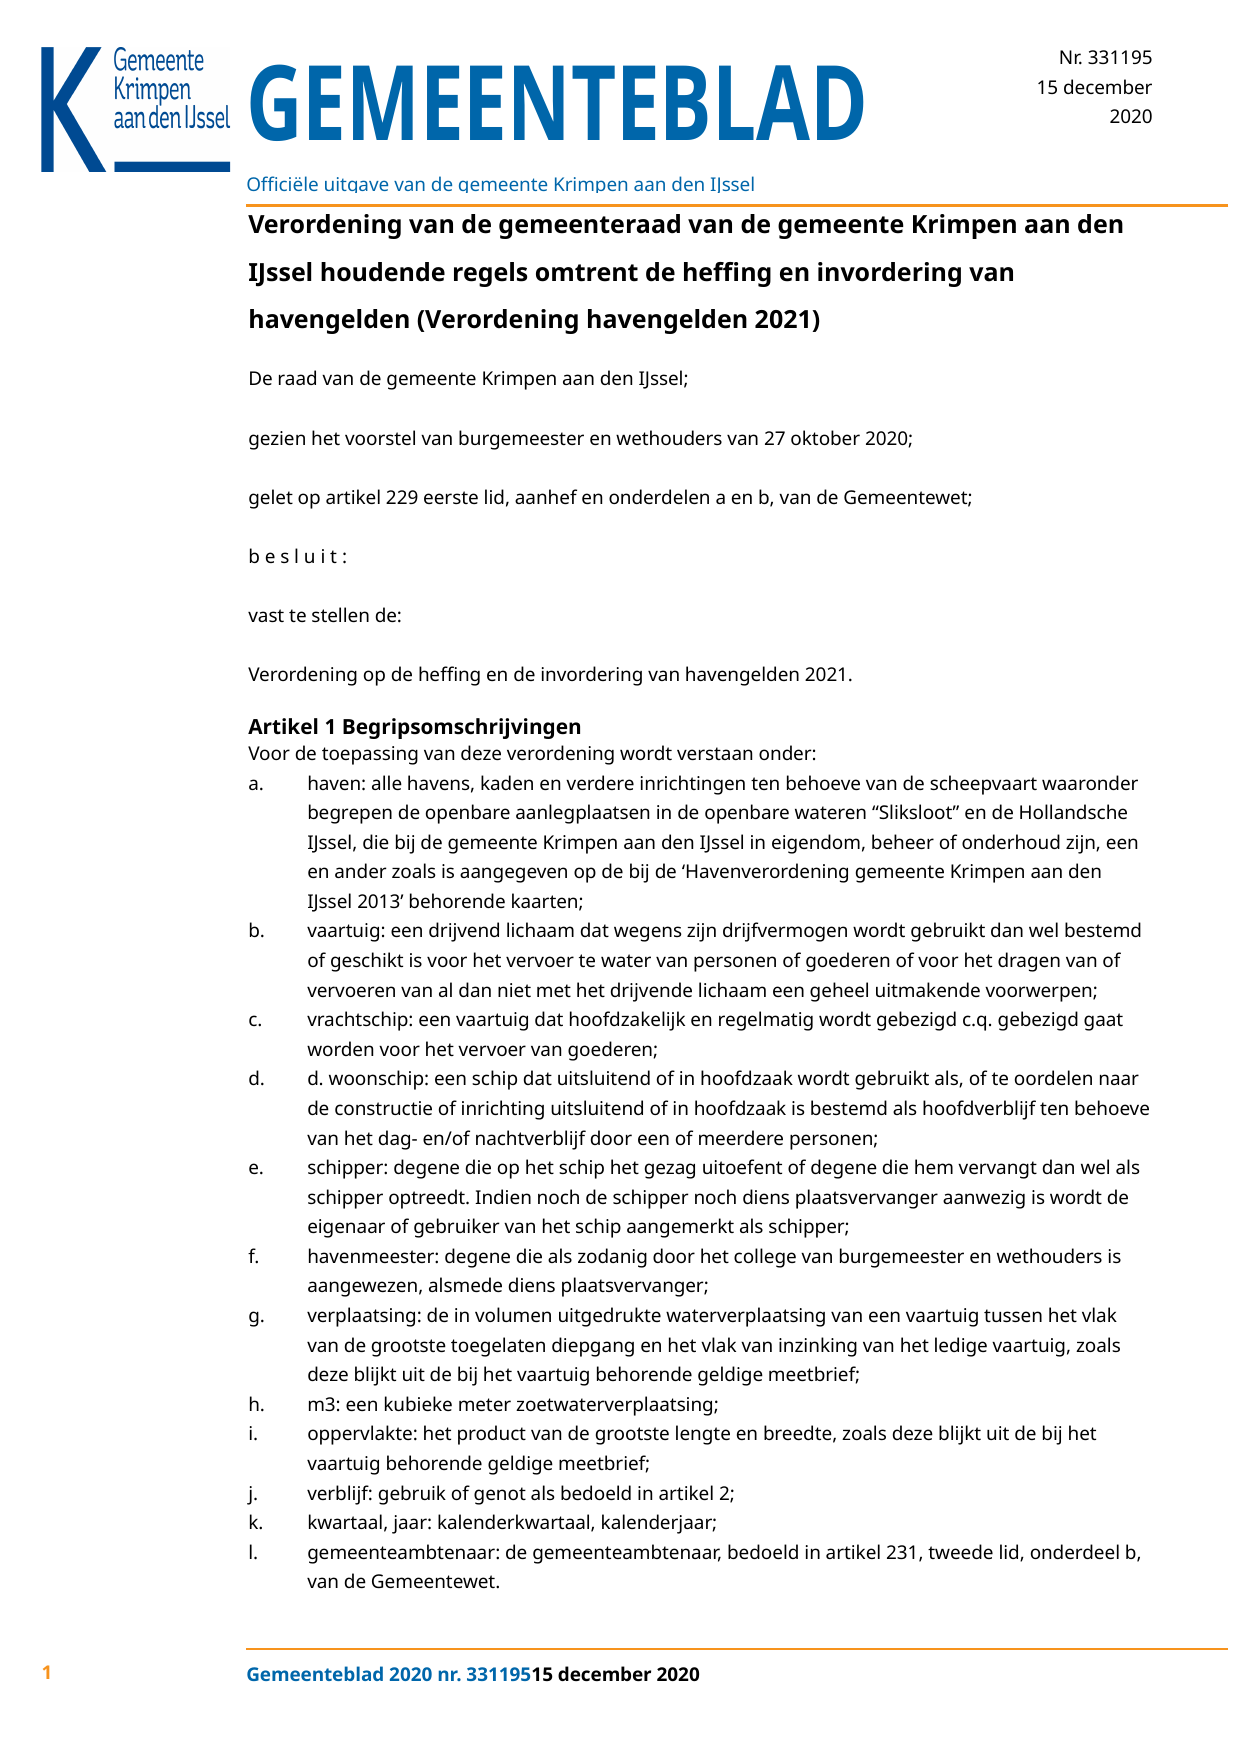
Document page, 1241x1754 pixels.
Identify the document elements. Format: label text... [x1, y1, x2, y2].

text Verordening van de gemeenteraad van de gemeente Krimpen aan den IJssel houdende regels omtrent de heffing en invordering van havengelden (Verordening havengelden 2021) [248, 207, 1152, 336]
text gezien het voorstel van burgemeester en wethouders van 27 oktober 2020; [248, 425, 1152, 450]
list haven: alle havens, kaden en verdere inrichtingen ten behoeve van de scheepvaart waaronder begrepen de openbare aanlegplaatsen in de openbare wateren “Sliksloot” en de Hollandsche IJssel, die bij de gemeente Krimpen aan den IJssel in eigendom, beheer of onderhoud zijn, een en ander zoals is aangegeven op de bij de ‘Havenverordening gemeente Krimpen aan den IJssel 2013’ behorende kaarten; [248, 770, 1152, 914]
list verplaatsing: de in volumen uitgedrukte waterverplaatsing van een vaartuig tussen het vlak van de grootste toegelaten diepgang en het vlak van inzinking van het ledige vaartuig, zoals deze blijkt uit de bij het vaartuig behorende geldige meetbrief; [248, 1302, 1152, 1387]
text Verordening op de heffing en de invordering van havengelden 2021. [248, 661, 1152, 687]
list oppervlakte: het product van de grootste lengte en breedte, zoals deze blijkt uit de bij het vaartuig behorende geldige meetbrief; [248, 1421, 1152, 1476]
list schipper: degene die op het schip het gezag uitoefent of degene die hem vervangt dan wel als schipper optreedt. Indien noch de schipper noch diens plaatsvervanger aanwezig is wordt de eigenaar of gebruiker van het schip aangemerkt als schipper; [248, 1154, 1152, 1239]
text Voor de toepassing van deze verordening wordt verstaan onder: [248, 740, 1152, 766]
list verblijf: gebruik of genot als bedoeld in artikel 2; [248, 1480, 1152, 1506]
text gelet op artikel 229 eerste lid, aanhef en onderdelen a en b, van de Gemeentewet; [248, 484, 1152, 509]
list d. woonschip: een schip dat uitsluitend of in hoofdzaak wordt gebruikt als, of te oordelen naar de constructie of inrichting uitsluitend of in hoofdzaak is bestemd als hoofdverblijf ten behoeve van het dag- en/of nachtverblijf door een of meerdere personen; [248, 1066, 1152, 1151]
list vaartuig: een drijvend lichaam dat wegens zijn drijfvermogen wordt gebruikt dan wel bestemd of geschikt is voor het vervoer te water van personen of goederen of voor het dragen van of vervoeren van al dan niet met het drijvende lichaam een geheel uitmakende voorwerpen; [248, 918, 1152, 1003]
list vrachtschip: een vaartuig dat hoofdzakelijk en regelmatig wordt gebezigd c.q. gebezigd gaat worden voor het vervoer van goederen; [248, 1006, 1152, 1062]
list gemeenteambtenaar: de gemeenteambtenaar, bedoeld in artikel 231, tweede lid, onderdeel b, van de Gemeentewet. [248, 1539, 1152, 1594]
text De raad van de gemeente Krimpen aan den IJssel; [248, 366, 1152, 391]
list havenmeester: degene die als zodanig door het college van burgemeester en wethouders is aangewezen, alsmede diens plaatsvervanger; [248, 1243, 1152, 1298]
list m3: een kubieke meter zoetwaterverplaatsing; [248, 1391, 1152, 1417]
picture [41, 47, 231, 172]
list kwartaal, jaar: kalenderkwartaal, kalenderjaar; [248, 1509, 1152, 1535]
text vast te stellen de: [248, 602, 1152, 628]
text b e s l u i t : [248, 543, 1152, 569]
text Artikel 1 Begripsomschrijvingen [248, 712, 1152, 740]
